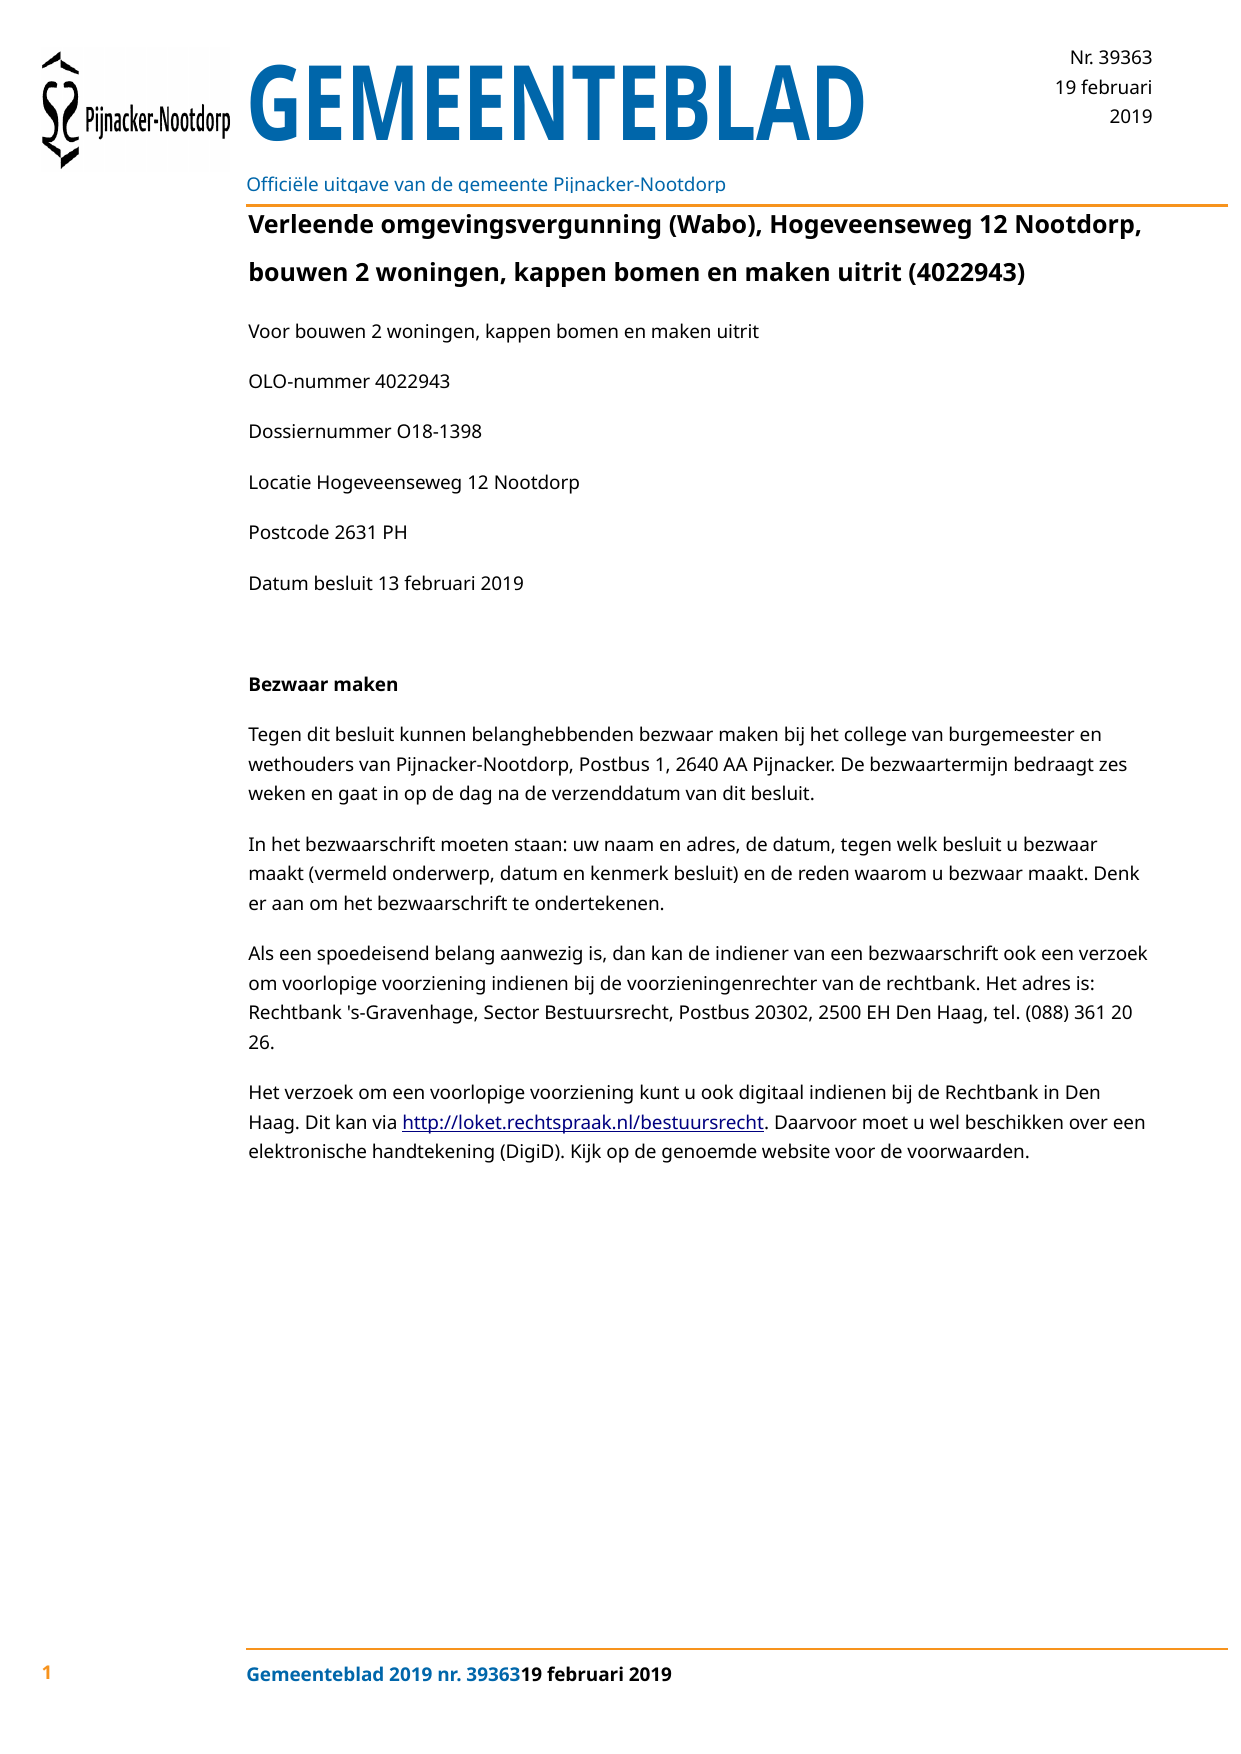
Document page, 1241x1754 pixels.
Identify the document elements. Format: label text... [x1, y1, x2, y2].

text Verleende omgevingsvergunning (Wabo), Hogeveenseweg 12 Nootdorp, bouwen 2 woningen, kappen bomen en maken uitrit (4022943) [248, 207, 1152, 288]
text Het verzoek om een voorlopige voorziening kunt u ook digitaal indienen bij de Rechtbank in Den Haag. Dit kan via http://loket.rechtspraak.nl/bestuursrecht. Daarvoor moet u wel beschikken over een elektronische handtekening (DigiD). Kijk op de genoemde website voor de voorwaarden. [248, 1079, 1152, 1164]
picture [41, 47, 231, 172]
text Dossiernummer O18-1398 [248, 419, 1152, 444]
text Tegen dit besluit kunnen belanghebbenden bezwaar maken bij het college van burgemeester en wethouders van Pijnacker-Nootdorp, Postbus 1, 2640 AA Pijnacker. De bezwaartermijn bedraagt zes weken en gaat in op de dag na de verzenddatum van dit besluit. [248, 721, 1152, 806]
text Postcode 2631 PH [248, 519, 1152, 545]
text Datum besluit 13 februari 2019 [248, 570, 1152, 596]
text In het bezwaarschrift moeten staan: uw naam en adres, de datum, tegen welk besluit u bezwaar maakt (vermeld onderwerp, datum en kenmerk besluit) en de reden waarom u bezwaar maakt. Denk er aan om het bezwaarschrift te ondertekenen. [248, 831, 1152, 916]
text Locatie Hogeveenseweg 12 Nootdorp [248, 469, 1152, 495]
text Als een spoedeisend belang aanwezig is, dan kan de indiener van een bezwaarschrift ook een verzoek om voorlopige voorziening indienen bij de voorzieningenrechter van de rechtbank. Het adres is: Rechtbank 's-Gravenhage, Sector Bestuursrecht, Postbus 20302, 2500 EH Den Haag, tel. (088) 361 20 26. [248, 940, 1152, 1055]
text Voor bouwen 2 woningen, kappen bomen en maken uitrit [248, 318, 1152, 344]
text OLO-nummer 4022943 [248, 368, 1152, 394]
text Bezwaar maken [248, 671, 1152, 697]
